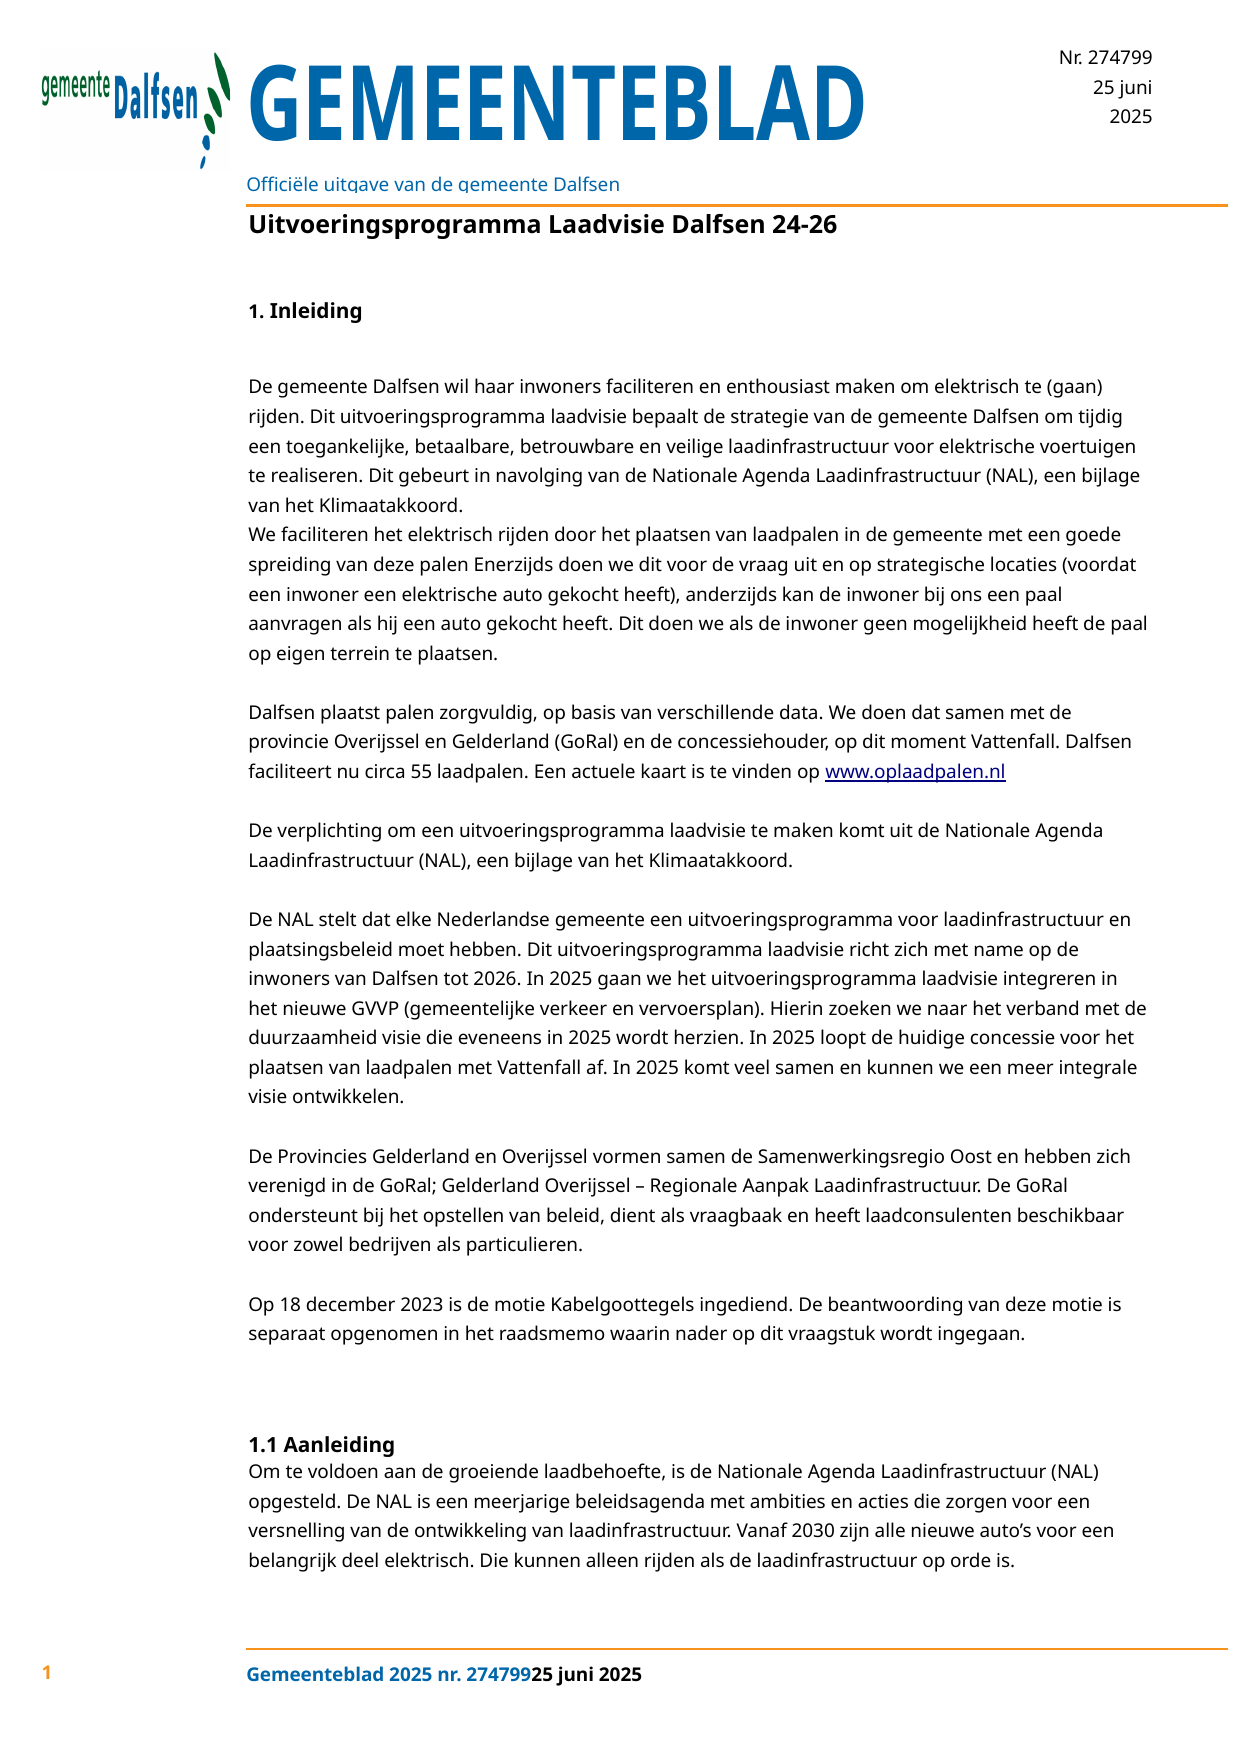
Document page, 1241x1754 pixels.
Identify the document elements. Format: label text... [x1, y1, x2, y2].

text De verplichting om een uitvoeringsprogramma laadvisie te maken komt uit de Nationale Agenda Laadinfrastructuur (NAL), een bijlage van het Klimaatakkoord. [248, 817, 1152, 873]
text De Provincies Gelderland en Overijssel vormen samen de Samenwerkingsregio Oost en hebben zich verenigd in de GoRal; Gelderland Overijssel – Regionale Aanpak Laadinfrastructuur. De GoRal ondersteunt bij het opstellen van beleid, dient als vraagbaak en heeft laadconsulenten beschikbaar voor zowel bedrijven als particulieren. [248, 1143, 1152, 1257]
text Dalfsen plaatst palen zorgvuldig, op basis van verschillende data. We doen dat samen met de provincie Overijssel en Gelderland (GoRal) en de concessiehouder, op dit moment Vattenfall. Dalfsen faciliteert nu circa 55 laadpalen. Een actuele kaart is te vinden op www.oplaadpalen.nl [248, 699, 1152, 784]
text 1.1 Aanleiding [248, 1430, 1152, 1458]
text 1. Inleiding [248, 296, 1152, 324]
text We faciliteren het elektrisch rijden door het plaatsen van laadpalen in de gemeente met een goede spreiding van deze palen Enerzijds doen we dit voor de vraag uit en op strategische locaties (voordat een inwoner een elektrische auto gekocht heeft), anderzijds kan de inwoner bij ons een paal aanvragen als hij een auto gekocht heeft. Dit doen we als de inwoner geen mogelijkheid heeft de paal op eigen terrein te plaatsen. [248, 522, 1152, 666]
text Op 18 december 2023 is de motie Kabelgoottegels ingediend. De beantwoording van deze motie is separaat opgenomen in het raadsmemo waarin nader op dit vraagstuk wordt ingegaan. [248, 1291, 1152, 1346]
text De NAL stelt dat elke Nederlandse gemeente een uitvoeringsprogramma voor laadinfrastructuur en plaatsingsbeleid moet hebben. Dit uitvoeringsprogramma laadvisie richt zich met name op de inwoners van Dalfsen tot 2026. In 2025 gaan we het uitvoeringsprogramma laadvisie integreren in het nieuwe GVVP (gemeentelijke verkeer en vervoersplan). Hierin zoeken we naar het verband met de duurzaamheid visie die eveneens in 2025 wordt herzien. In 2025 loopt de huidige concessie voor het plaatsen van laadpalen met Vattenfall af. In 2025 komt veel samen en kunnen we een meer integrale visie ontwikkelen. [248, 906, 1152, 1109]
text Uitvoeringsprogramma Laadvisie Dalfsen 24-26 [248, 207, 1152, 241]
picture [41, 47, 231, 172]
text Om te voldoen aan de groeiende laadbehoefte, is de Nationale Agenda Laadinfrastructuur (NAL) opgesteld. De NAL is een meerjarige beleidsagenda met ambities en acties die zorgen voor een versnelling van de ontwikkeling van laadinfrastructuur. Vanaf 2030 zijn alle nieuwe auto’s voor een belangrijk deel elektrisch. Die kunnen alleen rijden als de laadinfrastructuur op orde is. [248, 1458, 1152, 1573]
text De gemeente Dalfsen wil haar inwoners faciliteren en enthousiast maken om elektrisch te (gaan) rijden. Dit uitvoeringsprogramma laadvisie bepaalt de strategie van de gemeente Dalfsen om tijdig een toegankelijke, betaalbare, betrouwbare en veilige laadinfrastructuur voor elektrische voertuigen te realiseren. Dit gebeurt in navolging van de Nationale Agenda Laadinfrastructuur (NAL), een bijlage van het Klimaatakkoord. [248, 374, 1152, 518]
